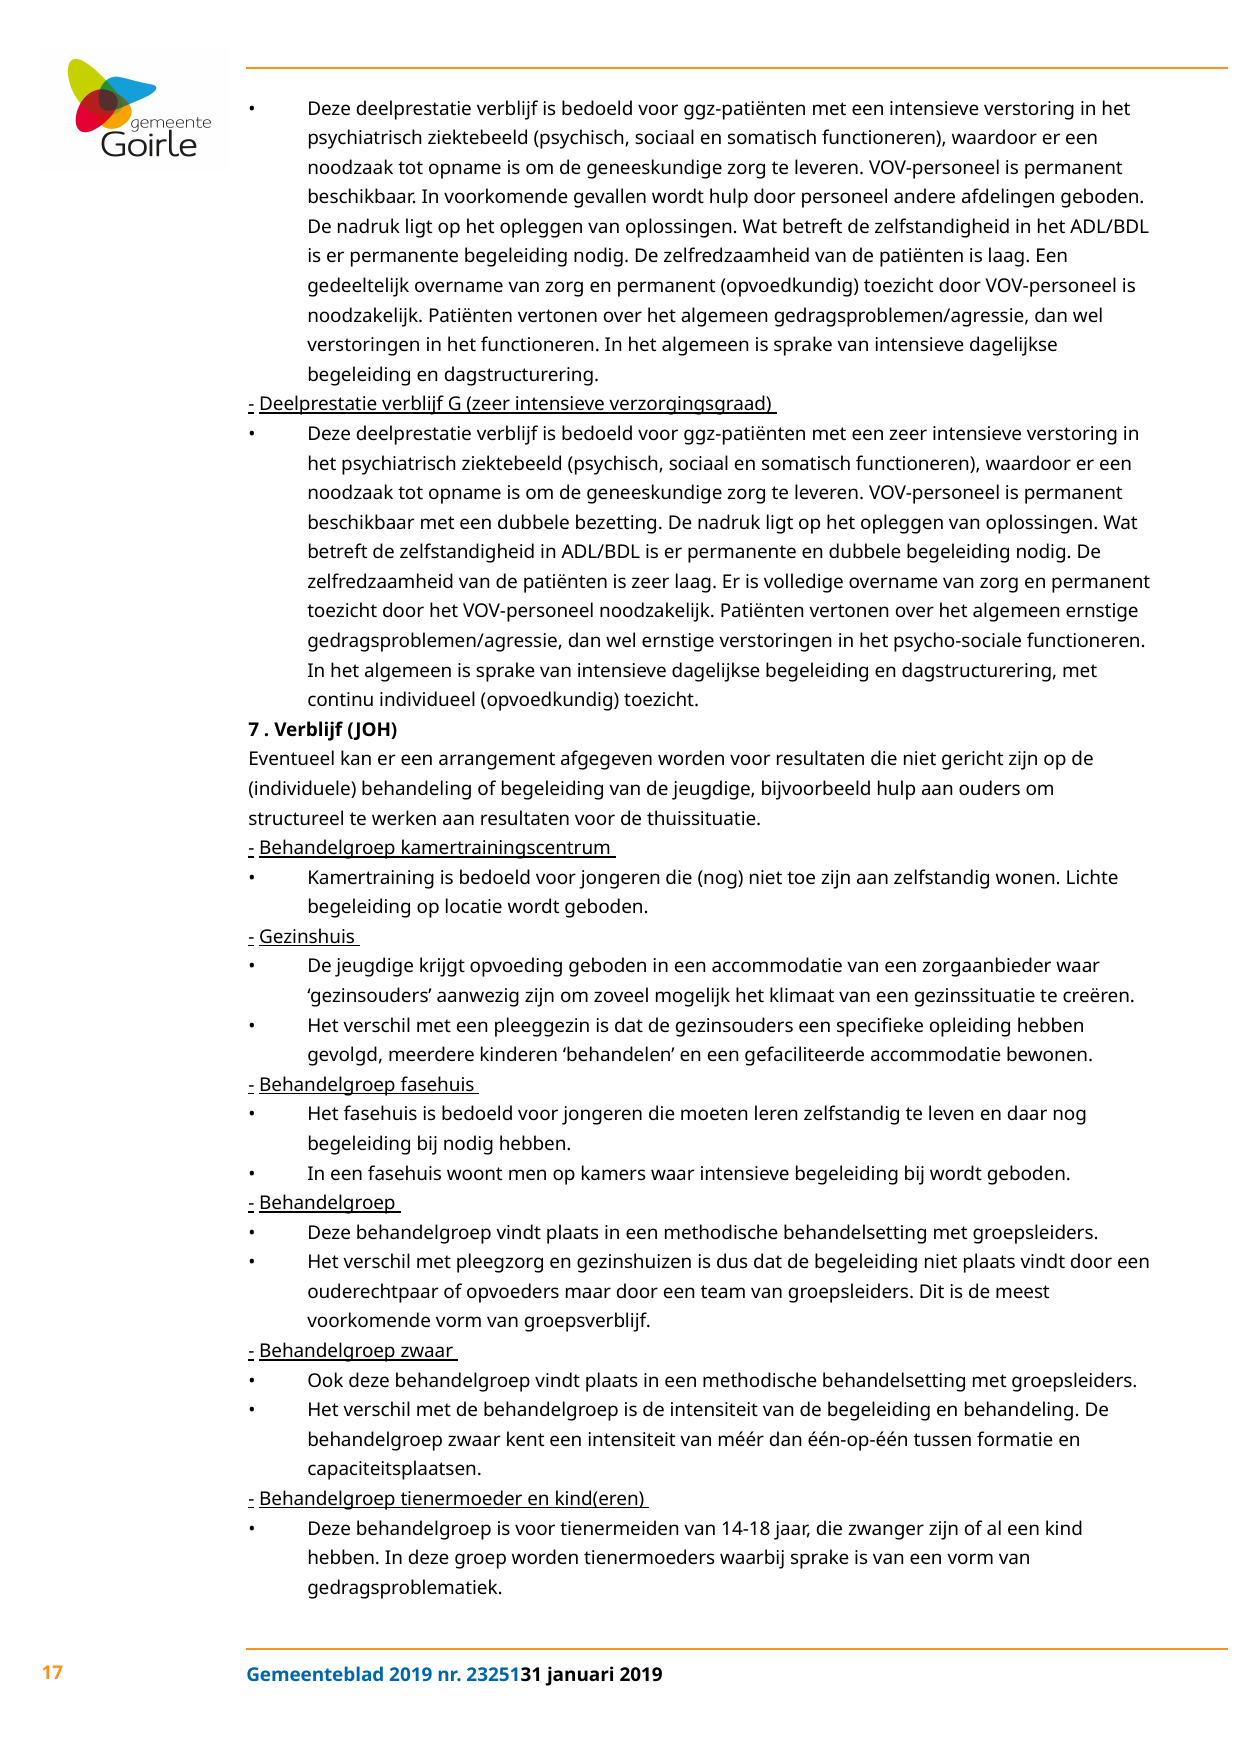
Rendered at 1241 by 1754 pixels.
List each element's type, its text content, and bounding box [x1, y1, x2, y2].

text - Behandelgroep kamertrainingscentrum [248, 834, 1152, 860]
text - Deelprestatie verblijf G (zeer intensieve verzorgingsgraad) [248, 391, 1152, 416]
text Eventueel kan er een arrangement afgegeven worden voor resultaten die niet gericht zijn op de (individuele) behandeling of begeleiding van de jeugdige, bijvoorbeeld hulp aan ouders om structureel te werken aan resultaten voor de thuissituatie. [248, 746, 1152, 831]
list Deze behandelgroep is voor tienermeiden van 14-18 jaar, die zwanger zijn of al een kind hebben. In deze groep worden tienermoeders waarbij sprake is van een vorm van gedragsproblematiek. [248, 1515, 1152, 1600]
list Deze behandelgroep vindt plaats in een methodische behandelsetting met groepsleiders. [248, 1219, 1152, 1245]
text - Behandelgroep [248, 1189, 1152, 1215]
picture [41, 47, 231, 172]
text 7 . Verblijf (JOH) [248, 716, 1152, 742]
list Kamertraining is bedoeld voor jongeren die (nog) niet toe zijn aan zelfstandig wonen. Lichte begeleiding op locatie wordt geboden. [248, 864, 1152, 919]
list Het fasehuis is bedoeld voor jongeren die moeten leren zelfstandig te leven en daar nog begeleiding bij nodig hebben. [248, 1101, 1152, 1156]
text - Behandelgroep fasehuis [248, 1071, 1152, 1097]
text - Behandelgroep tienermoeder en kind(eren) [248, 1485, 1152, 1511]
list Deze deelprestatie verblijf is bedoeld voor ggz-patiënten met een intensieve verstoring in het psychiatrisch ziektebeeld (psychisch, sociaal en somatisch functioneren), waardoor er een noodzaak tot opname is om de geneeskundige zorg te leveren. VOV-personeel is permanent beschikbaar. In voorkomende gevallen wordt hulp door personeel andere afdelingen geboden. De nadruk ligt op het opleggen van oplossingen. Wat betreft de zelfstandigheid in het ADL/BDL is er permanente begeleiding nodig. De zelfredzaamheid van de patiënten is laag. Een gedeeltelijk overname van zorg en permanent (opvoedkundig) toezicht door VOV-personeel is noodzakelijk. Patiënten vertonen over het algemeen gedragsproblemen/agressie, dan wel verstoringen in het functioneren. In het algemeen is sprake van intensieve dagelijkse begeleiding en dagstructurering. [248, 95, 1152, 387]
text - Behandelgroep zwaar [248, 1337, 1152, 1363]
list Het verschil met pleegzorg en gezinshuizen is dus dat de begeleiding niet plaats vindt door een ouderechtpaar of opvoeders maar door een team van groepsleiders. Dit is de meest voorkomende vorm van groepsverblijf. [248, 1248, 1152, 1333]
list Het verschil met de behandelgroep is de intensiteit van de begeleiding en behandeling. De behandelgroep zwaar kent een intensiteit van méér dan één-op-één tussen formatie en capaciteitsplaatsen. [248, 1396, 1152, 1481]
text - Gezinshuis [248, 923, 1152, 949]
list Ook deze behandelgroep vindt plaats in een methodische behandelsetting met groepsleiders. [248, 1367, 1152, 1393]
list Het verschil met een pleeggezin is dat de gezinsouders een specifieke opleiding hebben gevolgd, meerdere kinderen ‘behandelen’ en een gefaciliteerde accommodatie bewonen. [248, 1012, 1152, 1067]
list In een fasehuis woont men op kamers waar intensieve begeleiding bij wordt geboden. [248, 1160, 1152, 1186]
list De jeugdige krijgt opvoeding geboden in een accommodatie van een zorgaanbieder waar ‘gezinsouders’ aanwezig zijn om zoveel mogelijk het klimaat van een gezinssituatie te creëren. [248, 953, 1152, 1008]
list Deze deelprestatie verblijf is bedoeld voor ggz-patiënten met een zeer intensieve verstoring in het psychiatrisch ziektebeeld (psychisch, sociaal en somatisch functioneren), waardoor er een noodzaak tot opname is om de geneeskundige zorg te leveren. VOV-personeel is permanent beschikbaar met een dubbele bezetting. De nadruk ligt op het opleggen van oplossingen. Wat betreft de zelfstandigheid in ADL/BDL is er permanente en dubbele begeleiding nodig. De zelfredzaamheid van de patiënten is zeer laag. Er is volledige overname van zorg en permanent toezicht door het VOV-personeel noodzakelijk. Patiënten vertonen over het algemeen ernstige gedragsproblemen/agressie, dan wel ernstige verstoringen in het psycho-sociale functioneren. In het algemeen is sprake van intensieve dagelijkse begeleiding en dagstructurering, met continu individueel (opvoedkundig) toezicht. [248, 420, 1152, 712]
